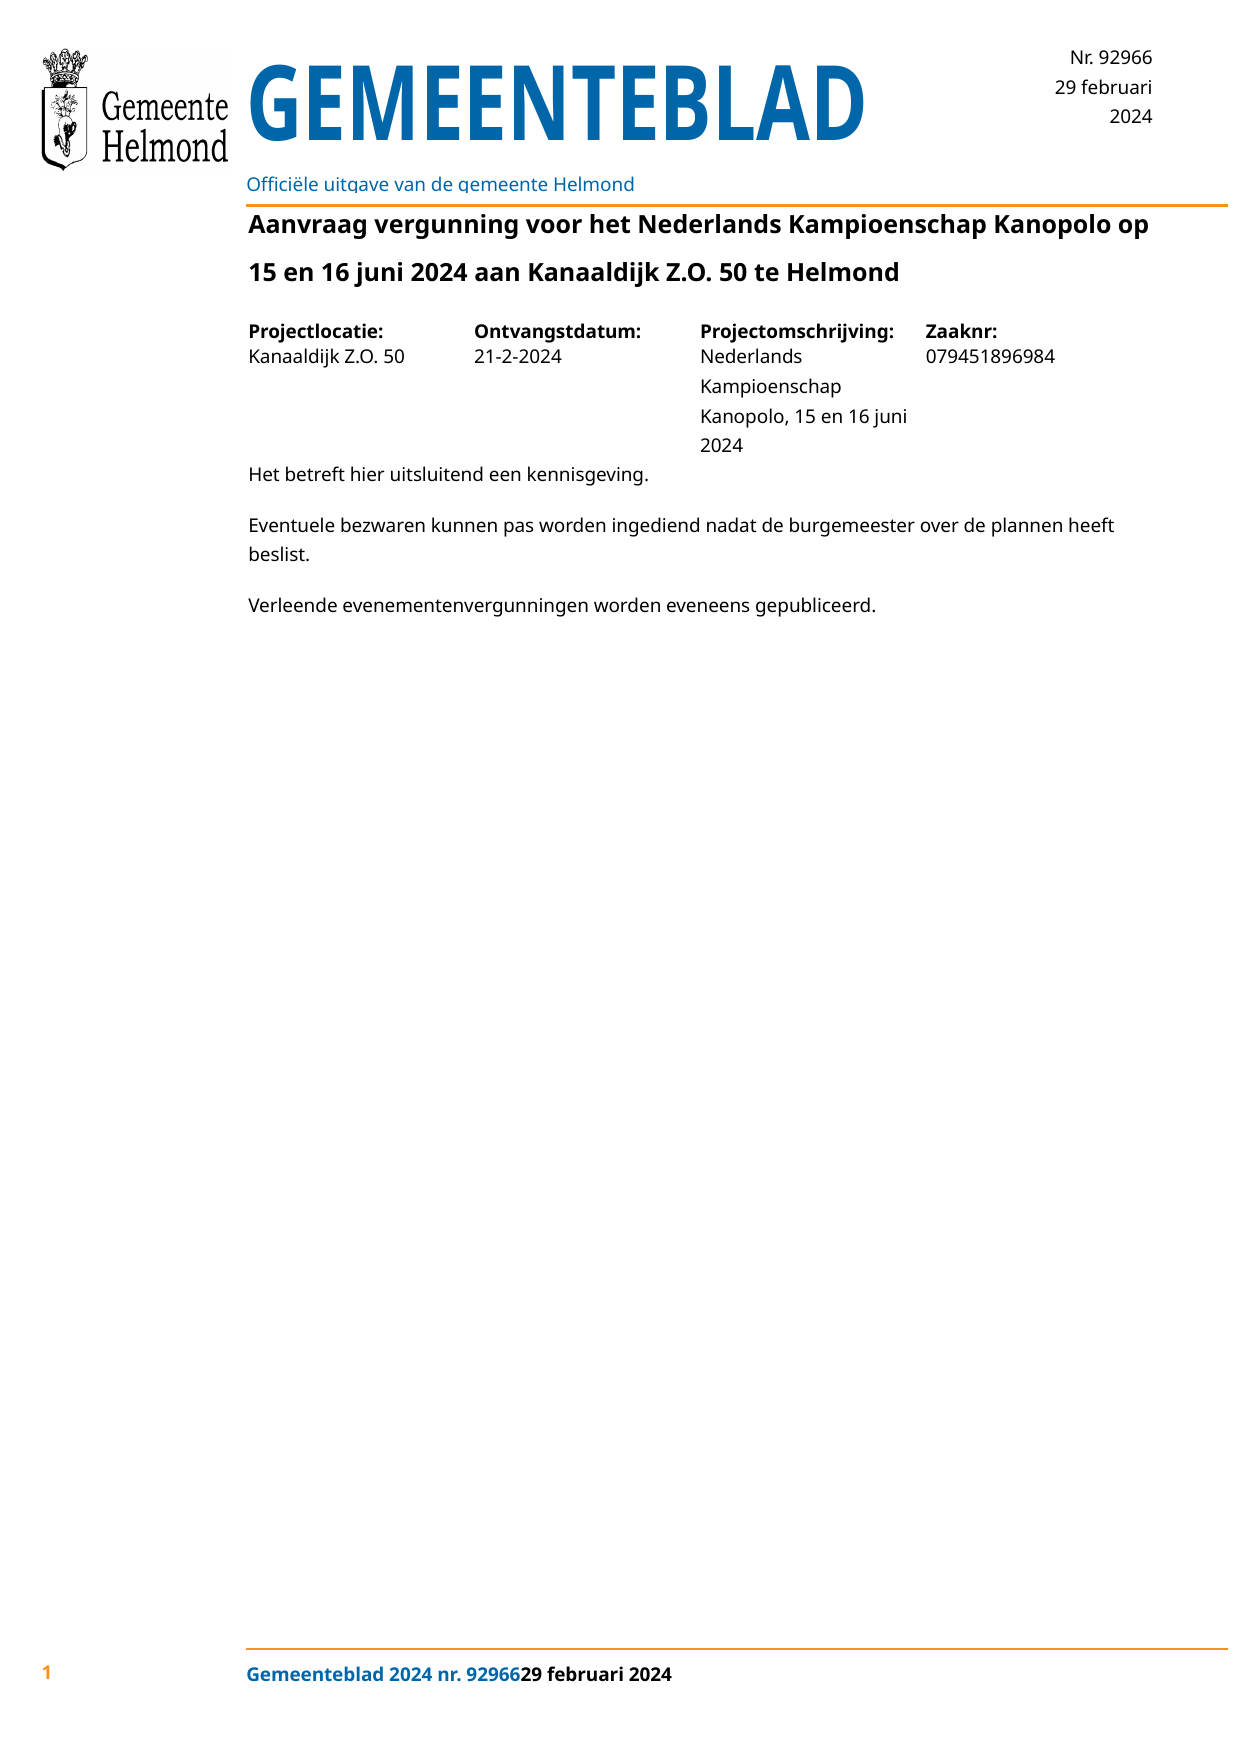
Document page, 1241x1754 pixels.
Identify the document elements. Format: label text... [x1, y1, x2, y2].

table_cell 079451896984 [926, 344, 1152, 458]
table_header Projectlocatie: [248, 318, 474, 344]
text Aanvraag vergunning voor het Nederlands Kampioenschap Kanopolo op 15 en 16 juni 2024 aan Kanaaldijk Z.O. 50 te Helmond [248, 207, 1152, 288]
table_header Ontvangstdatum: [474, 318, 700, 344]
text Het betreft hier uitsluitend een kennisgeving. [248, 461, 1152, 487]
text Eventuele bezwaren kunnen pas worden ingediend nadat de burgemeester over de plannen heeft beslist. [248, 512, 1152, 567]
picture [41, 47, 231, 172]
table_cell Nederlands Kampioenschap Kanopolo, 15 en 16 juni 2024 [700, 344, 926, 458]
table_cell 21-2-2024 [474, 344, 700, 458]
text Verleende evenementenvergunningen worden eveneens gepubliceerd. [248, 592, 1152, 618]
table_cell Kanaaldijk Z.O. 50 [248, 344, 474, 458]
table_header Projectomschrijving: [700, 318, 926, 344]
table_header Zaaknr: [926, 318, 1152, 344]
